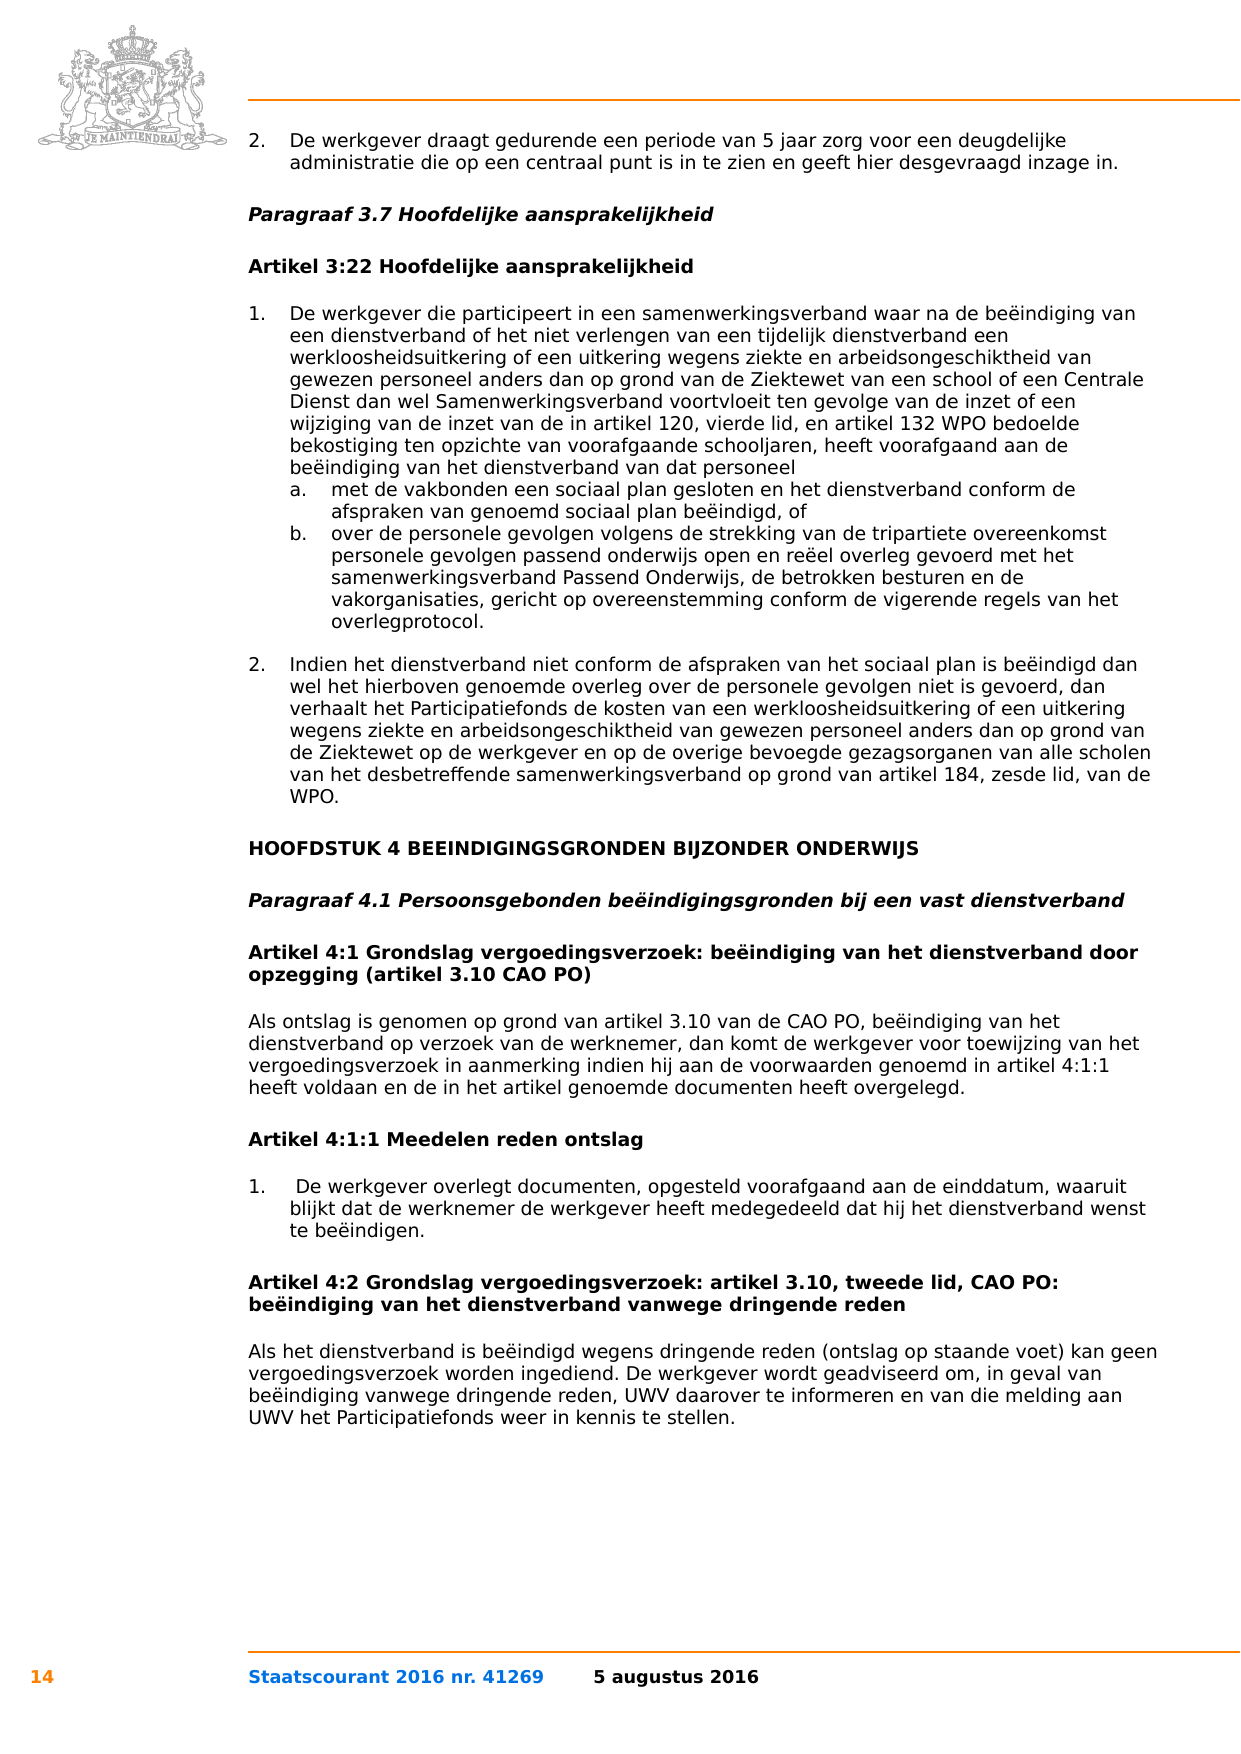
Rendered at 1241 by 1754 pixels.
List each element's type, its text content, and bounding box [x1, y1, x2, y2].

subtitle Artikel 4:2 Grondslag vergoedingsverzoek: artikel 3.10, tweede lid, CAO PO: beëindiging van het dienstverband vanwege dringende reden [248, 1272, 1163, 1316]
text b. over de personele gevolgen volgens de strekking van de tripartiete overeenkomst personele gevolgen passend onderwijs open en reëel overleg gevoerd met het samenwerkingsverband Passend Onderwijs, de betrokken besturen en de vakorganisaties, gericht op overeenstemming conform de vigerende regels van het overlegprotocol. [289, 523, 1163, 632]
subtitle HOOFDSTUK 4 BEEINDIGINGSGRONDEN BIJZONDER ONDERWIJS [248, 838, 1163, 860]
subtitle Paragraaf 4.1 Persoonsgebonden beëindigingsgronden bij een vast dienstverband [248, 890, 1163, 912]
subtitle Paragraaf 3.7 Hoofdelijke aansprakelijkheid [248, 204, 1163, 226]
picture [38, 25, 227, 150]
text Als ontslag is genomen op grond van artikel 3.10 van de CAO PO, beëindiging van het dienstverband op verzoek van de werknemer, dan komt de werkgever voor toewijzing van het vergoedingsverzoek in aanmerking indien hij aan de voorwaarden genoemd in artikel 4:1:1 heeft voldaan en de in het artikel genoemde documenten heeft overgelegd. [248, 1011, 1163, 1099]
subtitle Artikel 3:22 Hoofdelijke aansprakelijkheid [248, 256, 1163, 278]
subtitle Artikel 4:1:1 Meedelen reden ontslag [248, 1129, 1163, 1151]
text 1. De werkgever overlegt documenten, opgesteld voorafgaand aan de einddatum, waaruit blijkt dat de werknemer de werkgever heeft medegedeeld dat hij het dienstverband wenst te beëindigen. [248, 1176, 1163, 1242]
text 1. De werkgever die participeert in een samenwerkingsverband waar na de beëindiging van een dienstverband of het niet verlengen van een tijdelijk dienstverband een werkloosheidsuitkering of een uitkering wegens ziekte en arbeidsongeschiktheid van gewezen personeel anders dan op grond van de Ziektewet van een school of een Centrale Dienst dan wel Samenwerkingsverband voortvloeit ten gevolge van de inzet of een wijziging van de inzet van de in artikel 120, vierde lid, en artikel 132 WPO bedoelde bekostiging ten opzichte van voorafgaande schooljaren, heeft voorafgaand aan de beëindiging van het dienstverband van dat personeel [248, 303, 1163, 479]
text 2. De werkgever draagt gedurende een periode van 5 jaar zorg voor een deugdelijke administratie die op een centraal punt is in te zien en geeft hier desgevraagd inzage in. [248, 130, 1163, 174]
text a. met de vakbonden een sociaal plan gesloten en het dienstverband conform de afspraken van genoemd sociaal plan beëindigd, of [289, 479, 1163, 523]
text Als het dienstverband is beëindigd wegens dringende reden (ontslag op staande voet) kan geen vergoedingsverzoek worden ingediend. De werkgever wordt geadviseerd om, in geval van beëindiging vanwege dringende reden, UWV daarover te informeren en van die melding aan UWV het Participatiefonds weer in kennis te stellen. [248, 1341, 1163, 1429]
text 2. Indien het dienstverband niet conform de afspraken van het sociaal plan is beëindigd dan wel het hierboven genoemde overleg over de personele gevolgen niet is gevoerd, dan verhaalt het Participatiefonds de kosten van een werkloosheidsuitkering of een uitkering wegens ziekte en arbeidsongeschiktheid van gewezen personeel anders dan op grond van de Ziektewet op de werkgever en op de overige bevoegde gezagsorganen van alle scholen van het desbetreffende samenwerkingsverband op grond van artikel 184, zesde lid, van de WPO. [248, 654, 1163, 808]
subtitle Artikel 4:1 Grondslag vergoedingsverzoek: beëindiging van het dienstverband door opzegging (artikel 3.10 CAO PO) [248, 942, 1163, 986]
